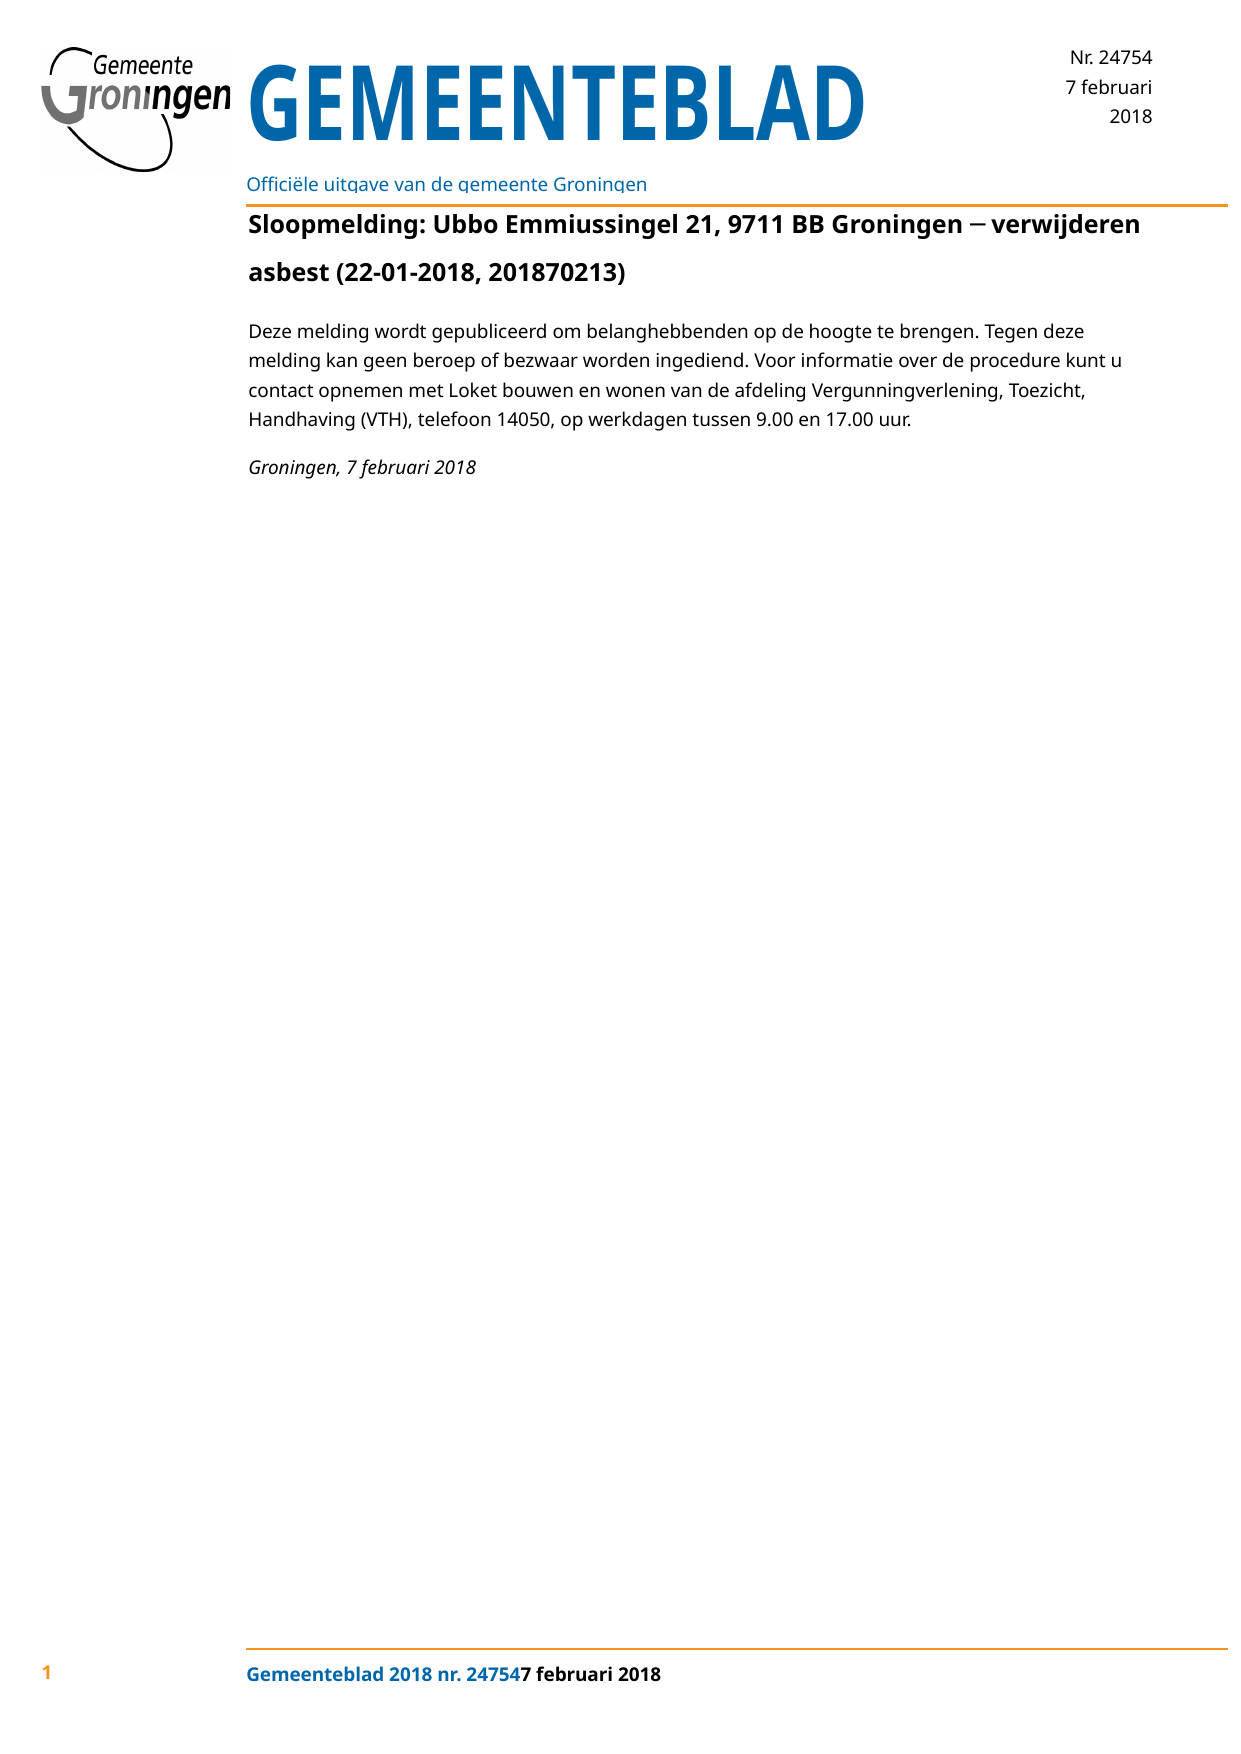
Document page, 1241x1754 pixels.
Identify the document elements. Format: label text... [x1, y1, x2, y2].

text Deze melding wordt gepubliceerd om belanghebbenden op de hoogte te brengen. Tegen deze melding kan geen beroep of bezwaar worden ingediend. Voor informatie over de procedure kunt u contact opnemen met Loket bouwen en wonen van de afdeling Vergunningverlening, Toezicht, Handhaving (VTH), telefoon 14050, op werkdagen tussen 9.00 en 17.00 uur. [248, 318, 1152, 432]
text Groningen, 7 februari 2018 [248, 454, 1152, 480]
picture [41, 47, 231, 172]
text Sloopmelding: Ubbo Emmiussingel 21, 9711 BB Groningen ─ verwijderen asbest (22-01-2018, 201870213) [248, 207, 1152, 288]
